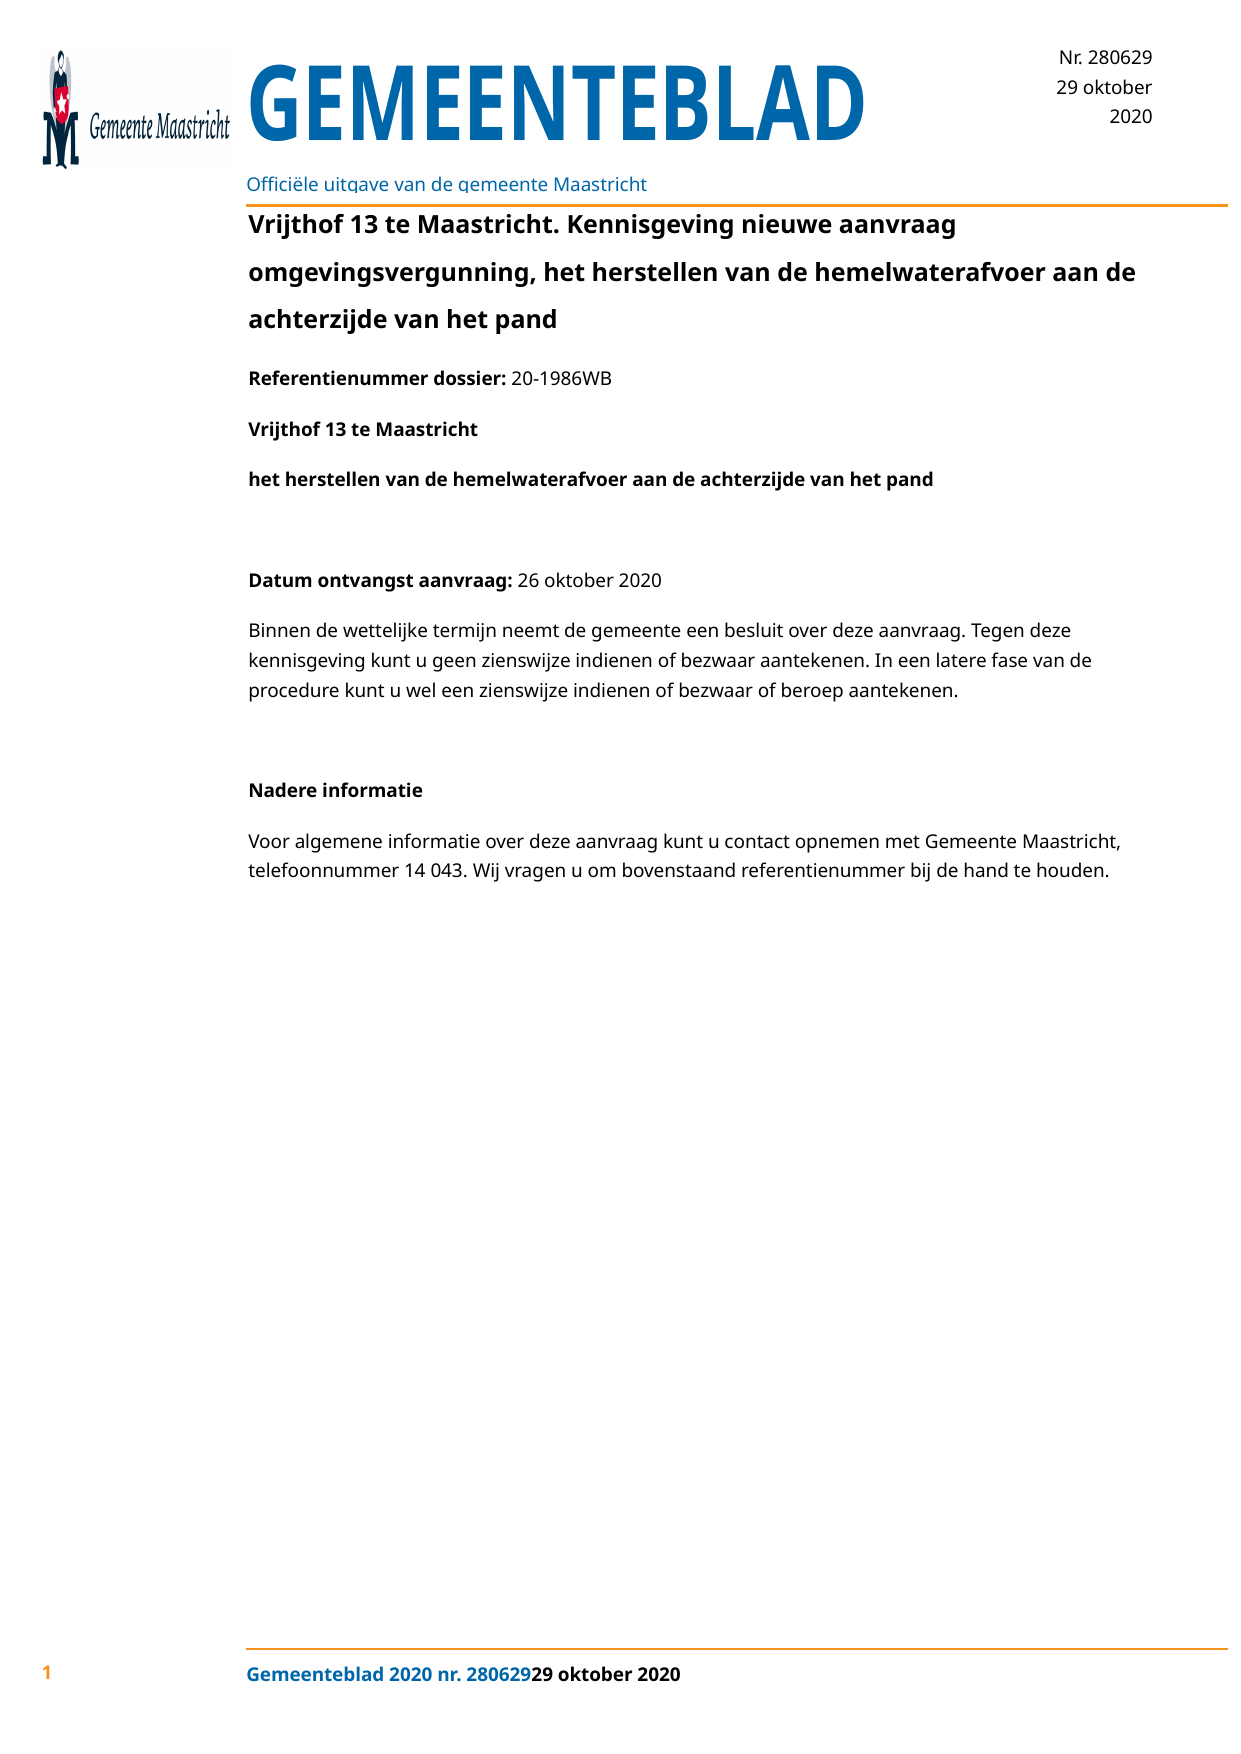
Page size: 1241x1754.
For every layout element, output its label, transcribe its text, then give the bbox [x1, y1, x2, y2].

text Voor algemene informatie over deze aanvraag kunt u contact opnemen met Gemeente Maastricht, telefoonnummer 14 043. Wij vragen u om bovenstaand referentienummer bij de hand te houden. [248, 828, 1152, 883]
text Vrijthof 13 te Maastricht [248, 416, 1152, 442]
text Datum ontvangst aanvraag: 26 oktober 2020 [248, 567, 1152, 593]
picture [41, 47, 231, 172]
text Referentienummer dossier: 20-1986WB [248, 366, 1152, 391]
text Binnen de wettelijke termijn neemt de gemeente een besluit over deze aanvraag. Tegen deze kennisgeving kunt u geen zienswijze indienen of bezwaar aantekenen. In een latere fase van de procedure kunt u wel een zienswijze indienen of bezwaar of beroep aantekenen. [248, 618, 1152, 702]
text Nadere informatie [248, 778, 1152, 803]
text het herstellen van de hemelwaterafvoer aan de achterzijde van het pand [248, 466, 1152, 492]
text Vrijthof 13 te Maastricht. Kennisgeving nieuwe aanvraag omgevingsvergunning, het herstellen van de hemelwaterafvoer aan de achterzijde van het pand [248, 207, 1152, 336]
